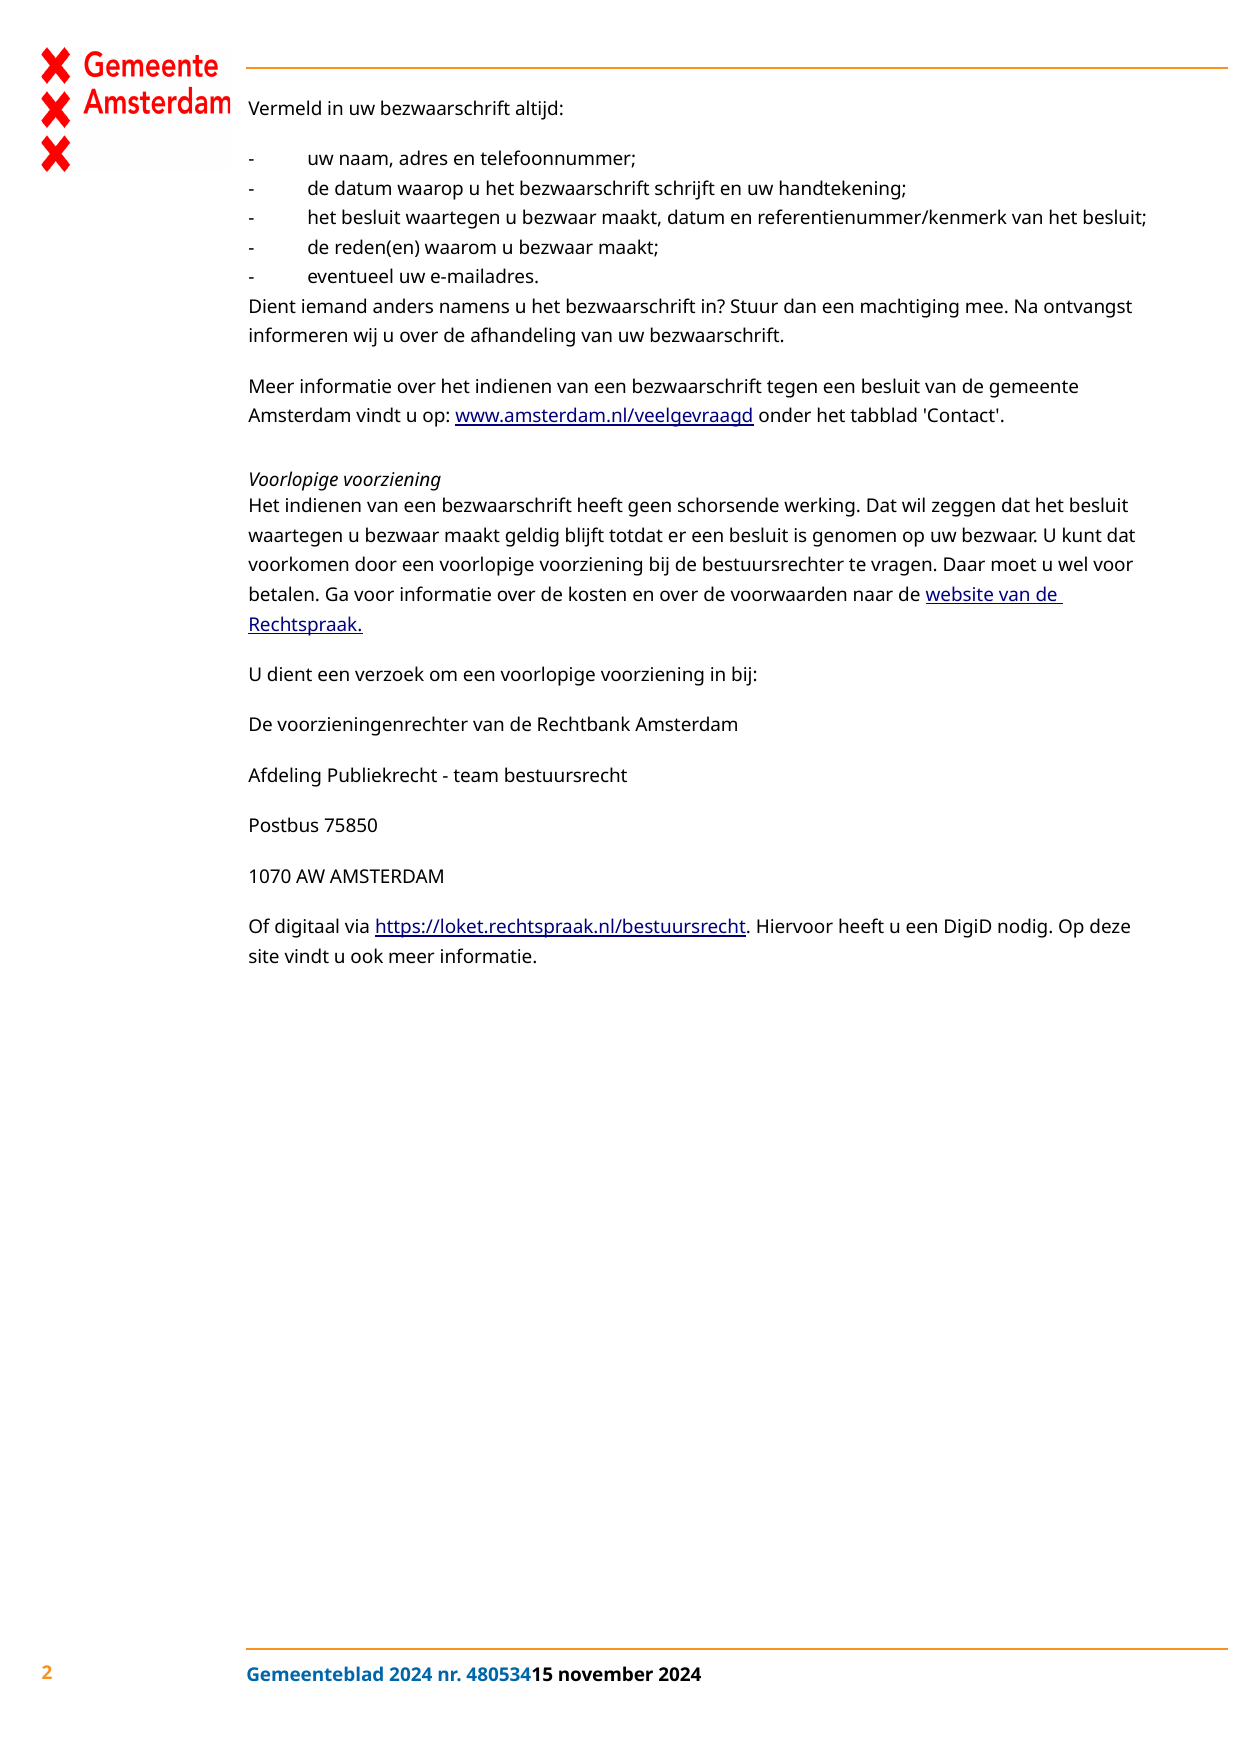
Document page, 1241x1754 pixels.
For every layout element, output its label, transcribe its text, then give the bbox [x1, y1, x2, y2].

text Meer informatie over het indienen van een bezwaarschrift tegen een besluit van de gemeente Amsterdam vindt u op: www.amsterdam.nl/veelgevraagd onder het tabblad 'Contact'. [248, 373, 1152, 428]
list het besluit waartegen u bezwaar maakt, datum en referentienummer/kenmerk van het besluit; [248, 204, 1152, 230]
text Vermeld in uw bezwaarschrift altijd: [248, 95, 1152, 121]
picture [41, 47, 231, 172]
text Postbus 75850 [248, 812, 1152, 838]
text Of digitaal via https://loket.rechtspraak.nl/bestuursrecht. Hiervoor heeft u een DigiD nodig. Op deze site vindt u ook meer informatie. [248, 913, 1152, 968]
list eventueel uw e-mailadres. [248, 263, 1152, 289]
text Het indienen van een bezwaarschrift heeft geen schorsende werking. Dat wil zeggen dat het besluit waartegen u bezwaar maakt geldig blijft totdat er een besluit is genomen op uw bezwaar. U kunt dat voorkomen door een voorlopige voorziening bij de bestuursrechter te vragen. Daar moet u wel voor betalen. Ga voor informatie over de kosten en over de voorwaarden naar de website van de Rechtspraak. [248, 492, 1152, 636]
text Afdeling Publiekrecht - team bestuursrecht [248, 762, 1152, 788]
text U dient een verzoek om een voorlopige voorziening in bij: [248, 661, 1152, 687]
list uw naam, adres en telefoonnummer; [248, 145, 1152, 171]
text De voorzieningenrechter van de Rechtbank Amsterdam [248, 712, 1152, 737]
list de datum waarop u het bezwaarschrift schrijft en uw handtekening; [248, 175, 1152, 201]
list de reden(en) waarom u bezwaar maakt; [248, 234, 1152, 260]
text Voorlopige voorziening [248, 467, 1152, 492]
text Dient iemand anders namens u het bezwaarschrift in? Stuur dan een machtiging mee. Na ontvangst informeren wij u over de afhandeling van uw bezwaarschrift. [248, 293, 1152, 348]
text 1070 AW AMSTERDAM [248, 863, 1152, 888]
